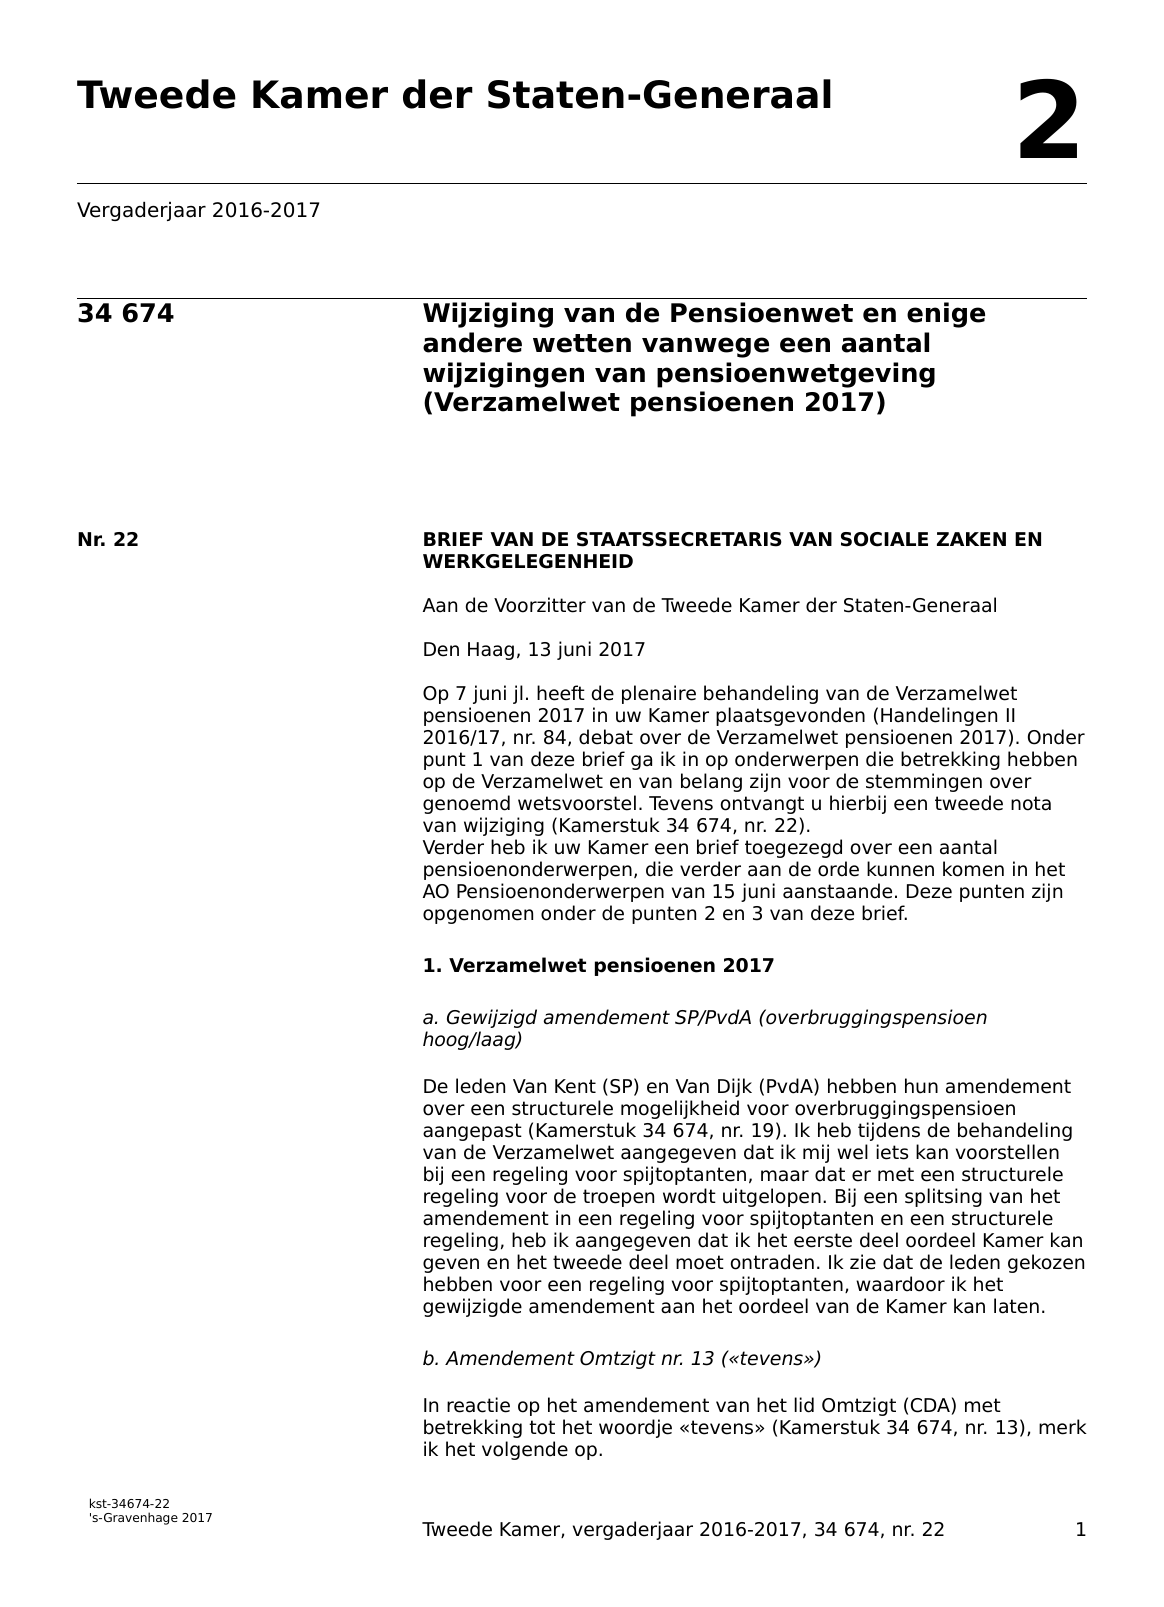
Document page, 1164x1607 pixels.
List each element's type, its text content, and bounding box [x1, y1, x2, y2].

subtitle a. Gewijzigd amendement SP/PvdA (overbruggingspensioen hoog/laag) [422, 1007, 1087, 1051]
text Verder heb ik uw Kamer een brief toegezegd over een aantal pensioenonderwerpen, die verder aan de orde kunnen komen in het AO Pensioenonderwerpen van 15 juni aanstaande. Deze punten zijn opgenomen onder de punten 2 en 3 van deze brief. [422, 837, 1087, 925]
table_cell Vergaderjaar 2016-2017 [77, 184, 1087, 298]
subtitle 34 674 Wijziging van de Pensioenwet en enige andere wetten vanwege een aantal wijzigingen van pensioenwetgeving (Verzamelwet pensioenen 2017) [77, 299, 1087, 418]
subtitle Nr. 22 BRIEF VAN DE STAATSSECRETARIS VAN SOCIALE ZAKEN EN WERKGELEGENHEID [77, 529, 1087, 573]
text De leden Van Kent (SP) en Van Dijk (PvdA) hebben hun amendement over een structurele mogelijkheid voor overbruggingspensioen aangepast (Kamerstuk 34 674, nr. 19). Ik heb tijdens de behandeling van de Verzamelwet aangegeven dat ik mij wel iets kan voorstellen bij een regeling voor spijtoptanten, maar dat er met een structurele regeling voor de troepen wordt uitgelopen. Bij een splitsing van het amendement in een regeling voor spijtoptanten en een structurele regeling, heb ik aangegeven dat ik het eerste deel oordeel Kamer kan geven en het tweede deel moet ontraden. Ik zie dat de leden gekozen hebben voor een regeling voor spijtoptanten, waardoor ik het gewijzigde amendement aan het oordeel van de Kamer kan laten. [422, 1076, 1087, 1318]
text kst-34674-22 [88, 1497, 323, 1511]
text Aan de Voorzitter van de Tweede Kamer der Staten-Generaal [422, 595, 1087, 617]
text In reactie op het amendement van het lid Omtzigt (CDA) met betrekking tot het woordje «tevens» (Kamerstuk 34 674, nr. 13), merk ik het volgende op. [422, 1395, 1087, 1461]
text 's-Gravenhage 2017 [88, 1511, 323, 1525]
subtitle b. Amendement Omtzigt nr. 13 («tevens») [422, 1348, 1087, 1370]
table_header Tweede Kamer der Staten-Generaal [77, 59, 886, 183]
table_header 2 [886, 59, 1087, 183]
text Op 7 juni jl. heeft de plenaire behandeling van de Verzamelwet pensioenen 2017 in uw Kamer plaatsgevonden (Handelingen II 2016/17, nr. 84, debat over de Verzamelwet pensioenen 2017). Onder punt 1 van deze brief ga ik in op onderwerpen die betrekking hebben op de Verzamelwet en van belang zijn voor de stemmingen over genoemd wetsvoorstel. Tevens ontvangt u hierbij een tweede nota van wijziging (Kamerstuk 34 674, nr. 22). [422, 683, 1087, 837]
subtitle 1. Verzamelwet pensioenen 2017 [422, 955, 1087, 977]
text Den Haag, 13 juni 2017 [422, 639, 1087, 661]
